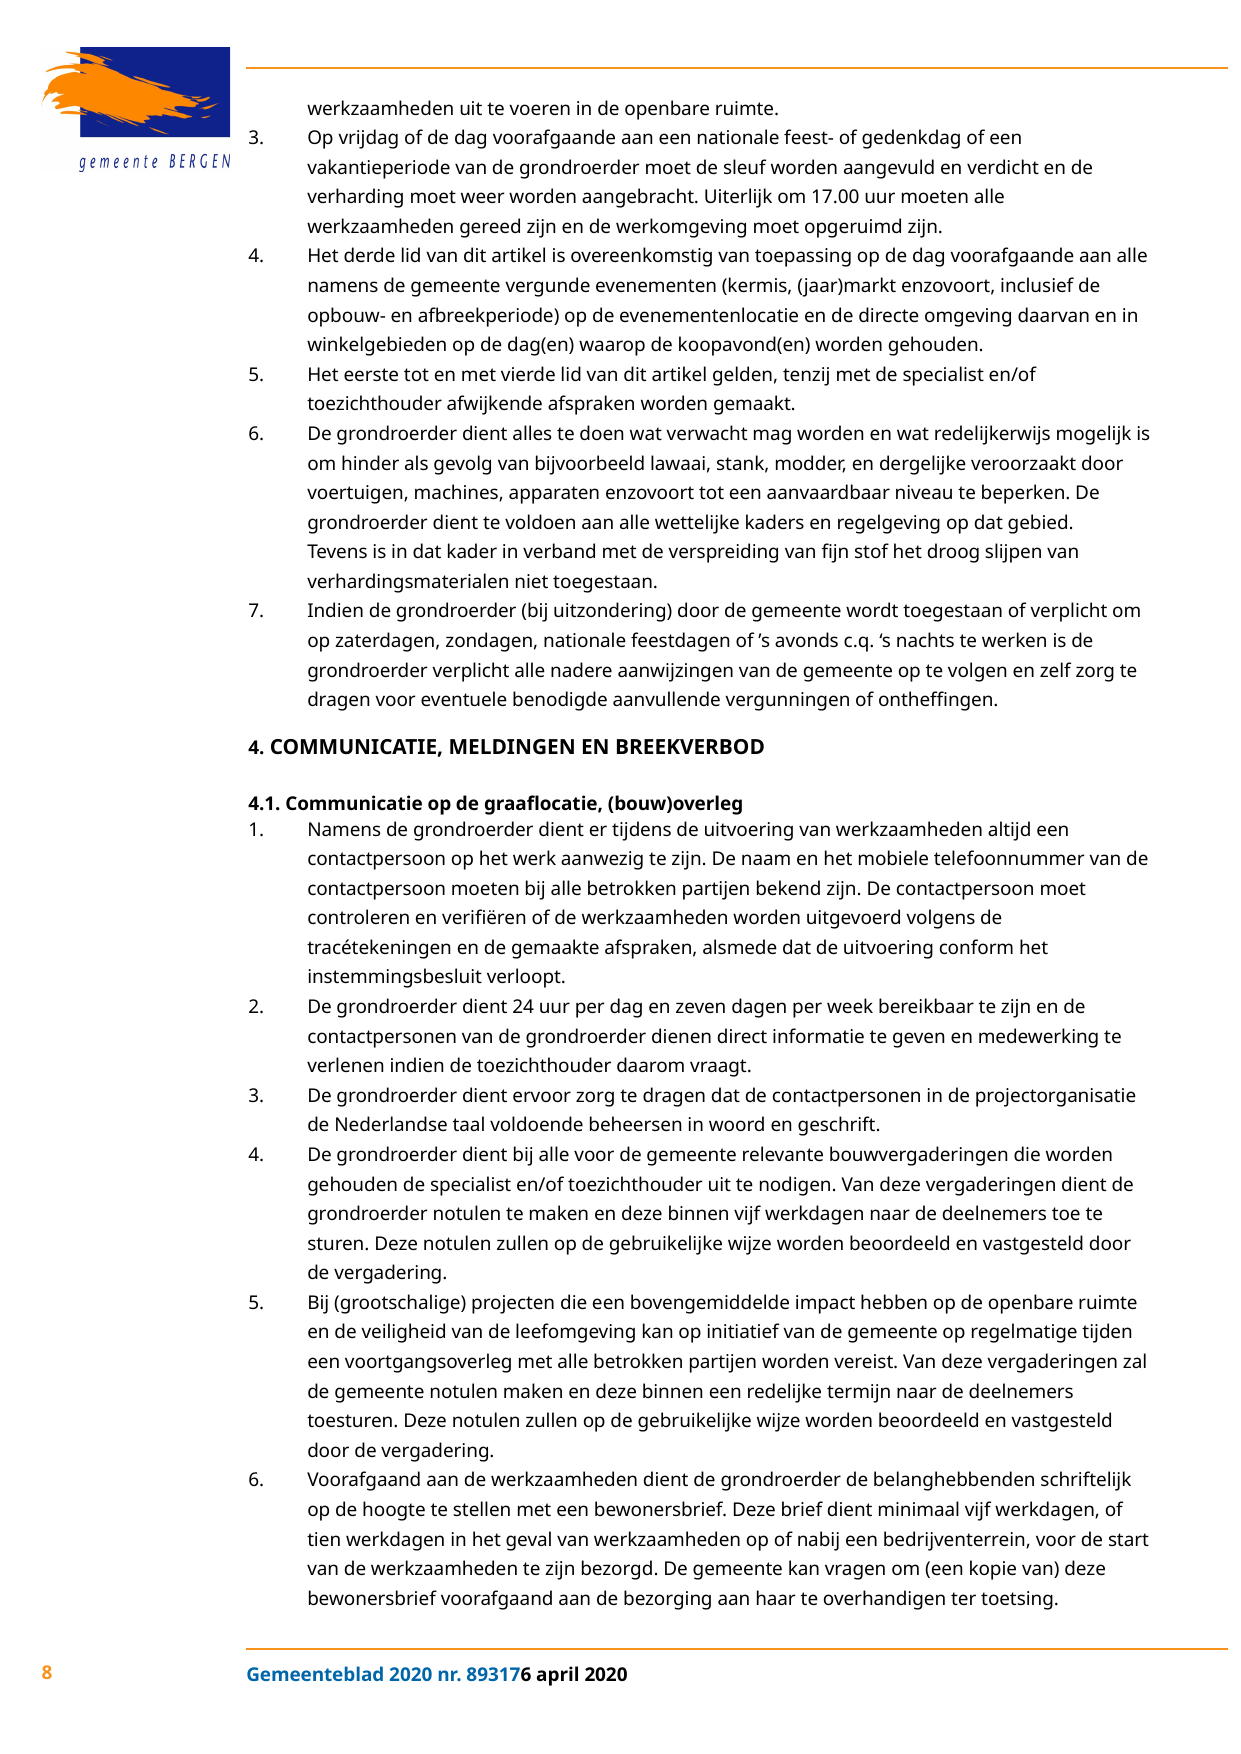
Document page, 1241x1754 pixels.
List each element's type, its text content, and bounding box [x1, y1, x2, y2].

list De grondroerder dient alles te doen wat verwacht mag worden en wat redelijkerwijs mogelijk is om hinder als gevolg van bijvoorbeeld lawaai, stank, modder, en dergelijke veroorzaakt door voertuigen, machines, apparaten enzovoort tot een aanvaardbaar niveau te beperken. De grondroerder dient te voldoen aan alle wettelijke kaders en regelgeving op dat gebied. [248, 420, 1152, 535]
list De grondroerder dient 24 uur per dag en zeven dagen per week bereikbaar te zijn en de contactpersonen van de grondroerder dienen direct informatie te geven en medewerking te verlenen indien de toezichthouder daarom vraagt. [248, 993, 1152, 1078]
list Het derde lid van dit artikel is overeenkomstig van toepassing op de dag voorafgaande aan alle namens de gemeente vergunde evenementen (kermis, (jaar)markt enzovoort, inclusief de opbouw- en afbreekperiode) op de evenementenlocatie en de directe omgeving daarvan en in winkelgebieden op de dag(en) waarop de koopavond(en) worden gehouden. [248, 243, 1152, 357]
list De grondroerder dient bij alle voor de gemeente relevante bouwvergaderingen die worden gehouden de specialist en/of toezichthouder uit te nodigen. Van deze vergaderingen dient de grondroerder notulen te maken en deze binnen vijf werkdagen naar de deelnemers toe te sturen. Deze notulen zullen op de gebruikelijke wijze worden beoordeeld en vastgesteld door de vergadering. [248, 1141, 1152, 1285]
list Indien de grondroerder (bij uitzondering) door de gemeente wordt toegestaan of verplicht om op zaterdagen, zondagen, nationale feestdagen of ’s avonds c.q. ‘s nachts te werken is de grondroerder verplicht alle nadere aanwijzingen van de gemeente op te volgen en zelf zorg te dragen voor eventuele benodigde aanvullende vergunningen of ontheffingen. [248, 598, 1152, 712]
list Bij (grootschalige) projecten die een bovengemiddelde impact hebben op de openbare ruimte en de veiligheid van de leefomgeving kan op initiatief van de gemeente op regelmatige tijden een voortgangsoverleg met alle betrokken partijen worden vereist. Van deze vergaderingen zal de gemeente notulen maken en deze binnen een redelijke termijn naar de deelnemers toesturen. Deze notulen zullen op de gebruikelijke wijze worden beoordeeld en vastgesteld door de vergadering. [248, 1289, 1152, 1463]
list Het eerste tot en met vierde lid van dit artikel gelden, tenzij met de specialist en/of toezichthouder afwijkende afspraken worden gemaakt. [248, 361, 1152, 416]
list Op vrijdag of de dag voorafgaande aan een nationale feest- of gedenkdag of een vakantieperiode van de grondroerder moet de sleuf worden aangevuld en verdicht en de verharding moet weer worden aangebracht. Uiterlijk om 17.00 uur moeten alle werkzaamheden gereed zijn en de werkomgeving moet opgeruimd zijn. [248, 124, 1152, 239]
list Voorafgaand aan de werkzaamheden dient de grondroerder de belanghebbenden schriftelijk op de hoogte te stellen met een bewonersbrief. Deze brief dient minimaal vijf werkdagen, of tien werkdagen in het geval van werkzaamheden op of nabij een bedrijventerrein, voor de start van de werkzaamheden te zijn bezorgd. De gemeente kan vragen om (een kopie van) deze bewonersbrief voorafgaand aan de bezorging aan haar te overhandigen ter toetsing. [248, 1467, 1152, 1611]
list werkzaamheden uit te voeren in de openbare ruimte. [248, 95, 1152, 121]
list De grondroerder dient ervoor zorg te dragen dat de contactpersonen in de projectorganisatie de Nederlandse taal voldoende beheersen in woord en geschrift. [248, 1082, 1152, 1137]
text 4.1. Communicatie op de graaflocatie, (bouw)overleg [248, 790, 1152, 816]
text 4. COMMUNICATIE, MELDINGEN EN BREEKVERBOD [248, 732, 1152, 761]
list Namens de grondroerder dient er tijdens de uitvoering van werkzaamheden altijd een contactpersoon op het werk aanwezig te zijn. De naam en het mobiele telefoonnummer van de contactpersoon moeten bij alle betrokken partijen bekend zijn. De contactpersoon moet controleren en verifiëren of de werkzaamheden worden uitgevoerd volgens de tracétekeningen en de gemaakte afspraken, alsmede dat de uitvoering conform het instemmingsbesluit verloopt. [248, 816, 1152, 989]
list Tevens is in dat kader in verband met de verspreiding van fijn stof het droog slijpen van verhardingsmaterialen niet toegestaan. [248, 538, 1152, 594]
picture [41, 47, 231, 172]
